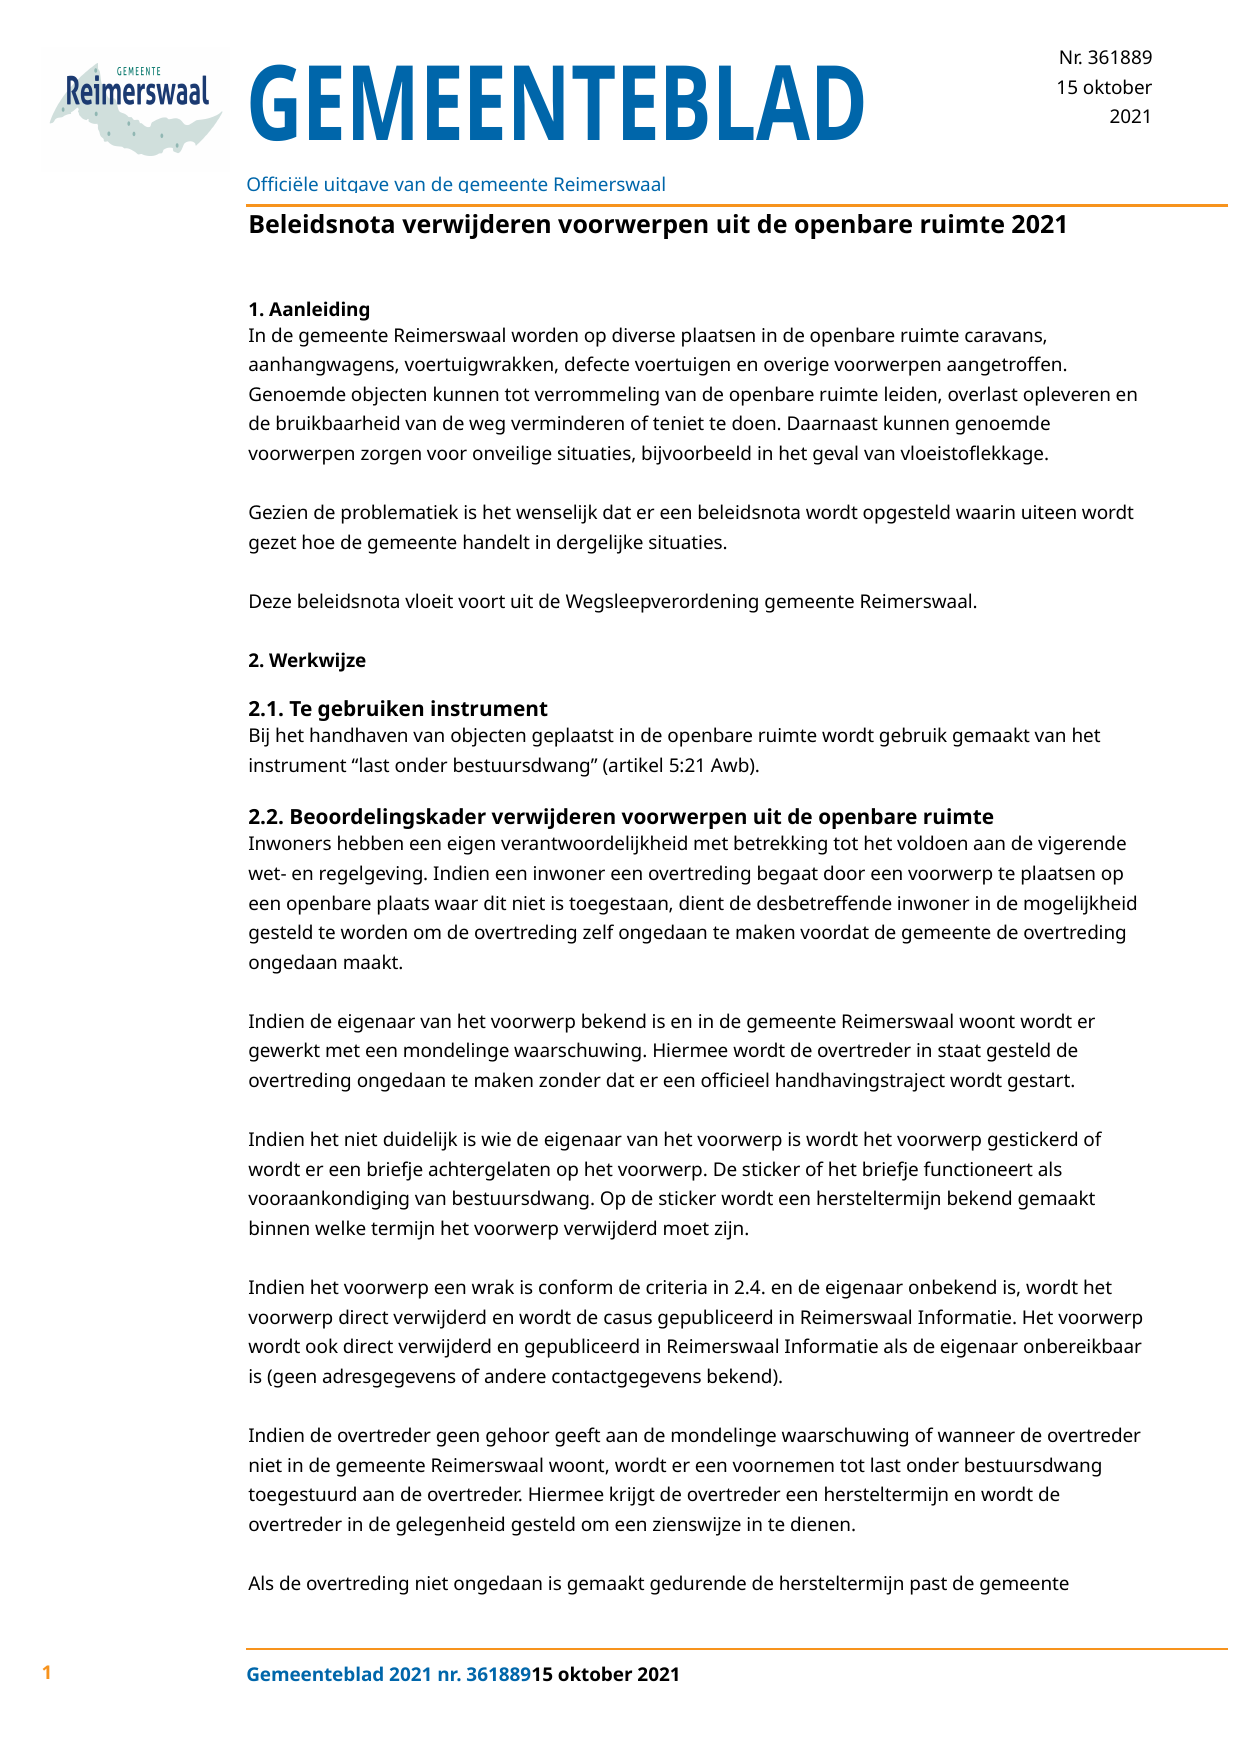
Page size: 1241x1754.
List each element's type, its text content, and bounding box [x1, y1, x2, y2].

text Inwoners hebben een eigen verantwoordelijkheid met betrekking tot het voldoen aan de vigerende wet- en regelgeving. Indien een inwoner een overtreding begaat door een voorwerp te plaatsen op een openbare plaats waar dit niet is toegestaan, dient de desbetreffende inwoner in de mogelijkheid gesteld te worden om de overtreding zelf ongedaan te maken voordat de gemeente de overtreding ongedaan maakt. [248, 831, 1152, 975]
text Gezien de problematiek is het wenselijk dat er een beleidsnota wordt opgesteld waarin uiteen wordt gezet hoe de gemeente handelt in dergelijke situaties. [248, 499, 1152, 554]
text Beleidsnota verwijderen voorwerpen uit de openbare ruimte 2021 [248, 207, 1152, 241]
picture [41, 47, 231, 172]
text Als de overtreding niet ongedaan is gemaakt gedurende de hersteltermijn past de gemeente [248, 1570, 1152, 1596]
text Indien de overtreder geen gehoor geeft aan de mondelinge waarschuwing of wanneer de overtreder niet in de gemeente Reimerswaal woont, wordt er een voornemen tot last onder bestuursdwang toegestuurd aan de overtreder. Hiermee krijgt de overtreder een hersteltermijn en wordt de overtreder in de gelegenheid gesteld om een zienswijze in te dienen. [248, 1422, 1152, 1537]
text Indien de eigenaar van het voorwerp bekend is en in de gemeente Reimerswaal woont wordt er gewerkt met een mondelinge waarschuwing. Hiermee wordt de overtreder in staat gesteld de overtreding ongedaan te maken zonder dat er een officieel handhavingstraject wordt gestart. [248, 1008, 1152, 1093]
text In de gemeente Reimerswaal worden op diverse plaatsen in de openbare ruimte caravans, aanhangwagens, voertuigwrakken, defecte voertuigen en overige voorwerpen aangetroffen. Genoemde objecten kunnen tot verrommeling van de openbare ruimte leiden, overlast opleveren en de bruikbaarheid van de weg verminderen of teniet te doen. Daarnaast kunnen genoemde voorwerpen zorgen voor onveilige situaties, bijvoorbeeld in het geval van vloeistoflekkage. [248, 322, 1152, 466]
text Bij het handhaven van objecten geplaatst in de openbare ruimte wordt gebruik gemaakt van het instrument “last onder bestuursdwang” (artikel 5:21 Awb). [248, 722, 1152, 777]
text 2.1. Te gebruiken instrument [248, 694, 1152, 722]
text Deze beleidsnota vloeit voort uit de Wegsleepverordening gemeente Reimerswaal. [248, 588, 1152, 614]
text 2.2. Beoordelingskader verwijderen voorwerpen uit de openbare ruimte [248, 802, 1152, 831]
text Indien het voorwerp een wrak is conform de criteria in 2.4. en de eigenaar onbekend is, wordt het voorwerp direct verwijderd en wordt de casus gepubliceerd in Reimerswaal Informatie. Het voorwerp wordt ook direct verwijderd en gepubliceerd in Reimerswaal Informatie als de eigenaar onbereikbaar is (geen adresgegevens of andere contactgegevens bekend). [248, 1274, 1152, 1389]
text 1. Aanleiding [248, 296, 1152, 322]
text Indien het niet duidelijk is wie de eigenaar van het voorwerp is wordt het voorwerp gestickerd of wordt er een briefje achtergelaten op het voorwerp. De sticker of het briefje functioneert als vooraankondiging van bestuursdwang. Op de sticker wordt een hersteltermijn bekend gemaakt binnen welke termijn het voorwerp verwijderd moet zijn. [248, 1126, 1152, 1241]
text 2. Werkwijze [248, 647, 1152, 673]
